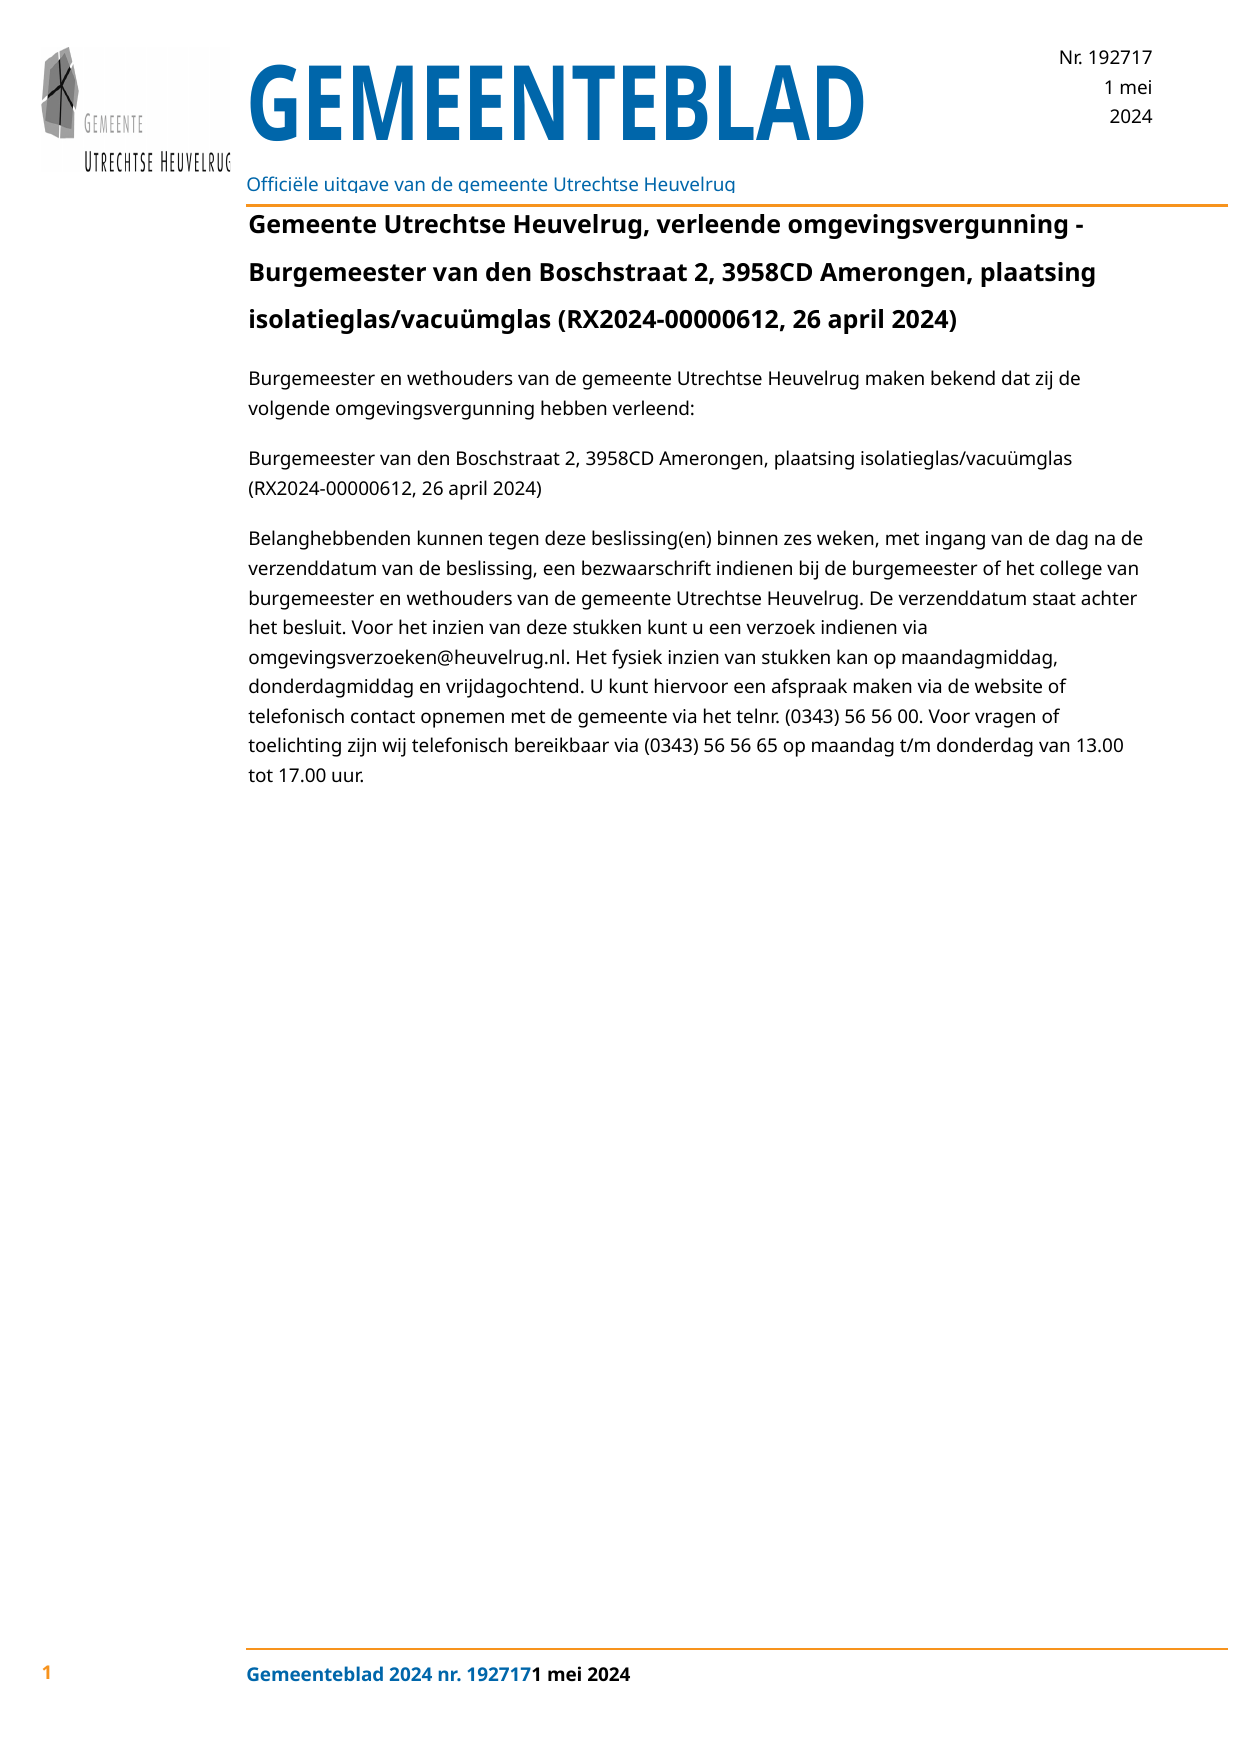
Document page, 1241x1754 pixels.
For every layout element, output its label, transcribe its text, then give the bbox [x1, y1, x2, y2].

picture [41, 47, 231, 172]
text Burgemeester en wethouders van de gemeente Utrechtse Heuvelrug maken bekend dat zij de volgende omgevingsvergunning hebben verleend: [248, 366, 1152, 421]
text Burgemeester van den Boschstraat 2, 3958CD Amerongen, plaatsing isolatieglas/vacuümglas (RX2024-00000612, 26 april 2024) [248, 446, 1152, 501]
text Belanghebbenden kunnen tegen deze beslissing(en) binnen zes weken, met ingang van de dag na de verzenddatum van de beslissing, een bezwaarschrift indienen bij de burgemeester of het college van burgemeester en wethouders van de gemeente Utrechtse Heuvelrug. De verzenddatum staat achter het besluit. Voor het inzien van deze stukken kunt u een verzoek indienen via omgevingsverzoeken@heuvelrug.nl. Het fysiek inzien van stukken kan op maandagmiddag, donderdagmiddag en vrijdagochtend. U kunt hiervoor een afspraak maken via de website of telefonisch contact opnemen met de gemeente via het telnr. (0343) 56 56 00. Voor vragen of toelichting zijn wij telefonisch bereikbaar via (0343) 56 56 65 op maandag t/m donderdag van 13.00 tot 17.00 uur. [248, 526, 1152, 788]
text Gemeente Utrechtse Heuvelrug, verleende omgevingsvergunning - Burgemeester van den Boschstraat 2, 3958CD Amerongen, plaatsing isolatieglas/vacuümglas (RX2024-00000612, 26 april 2024) [248, 207, 1152, 336]
